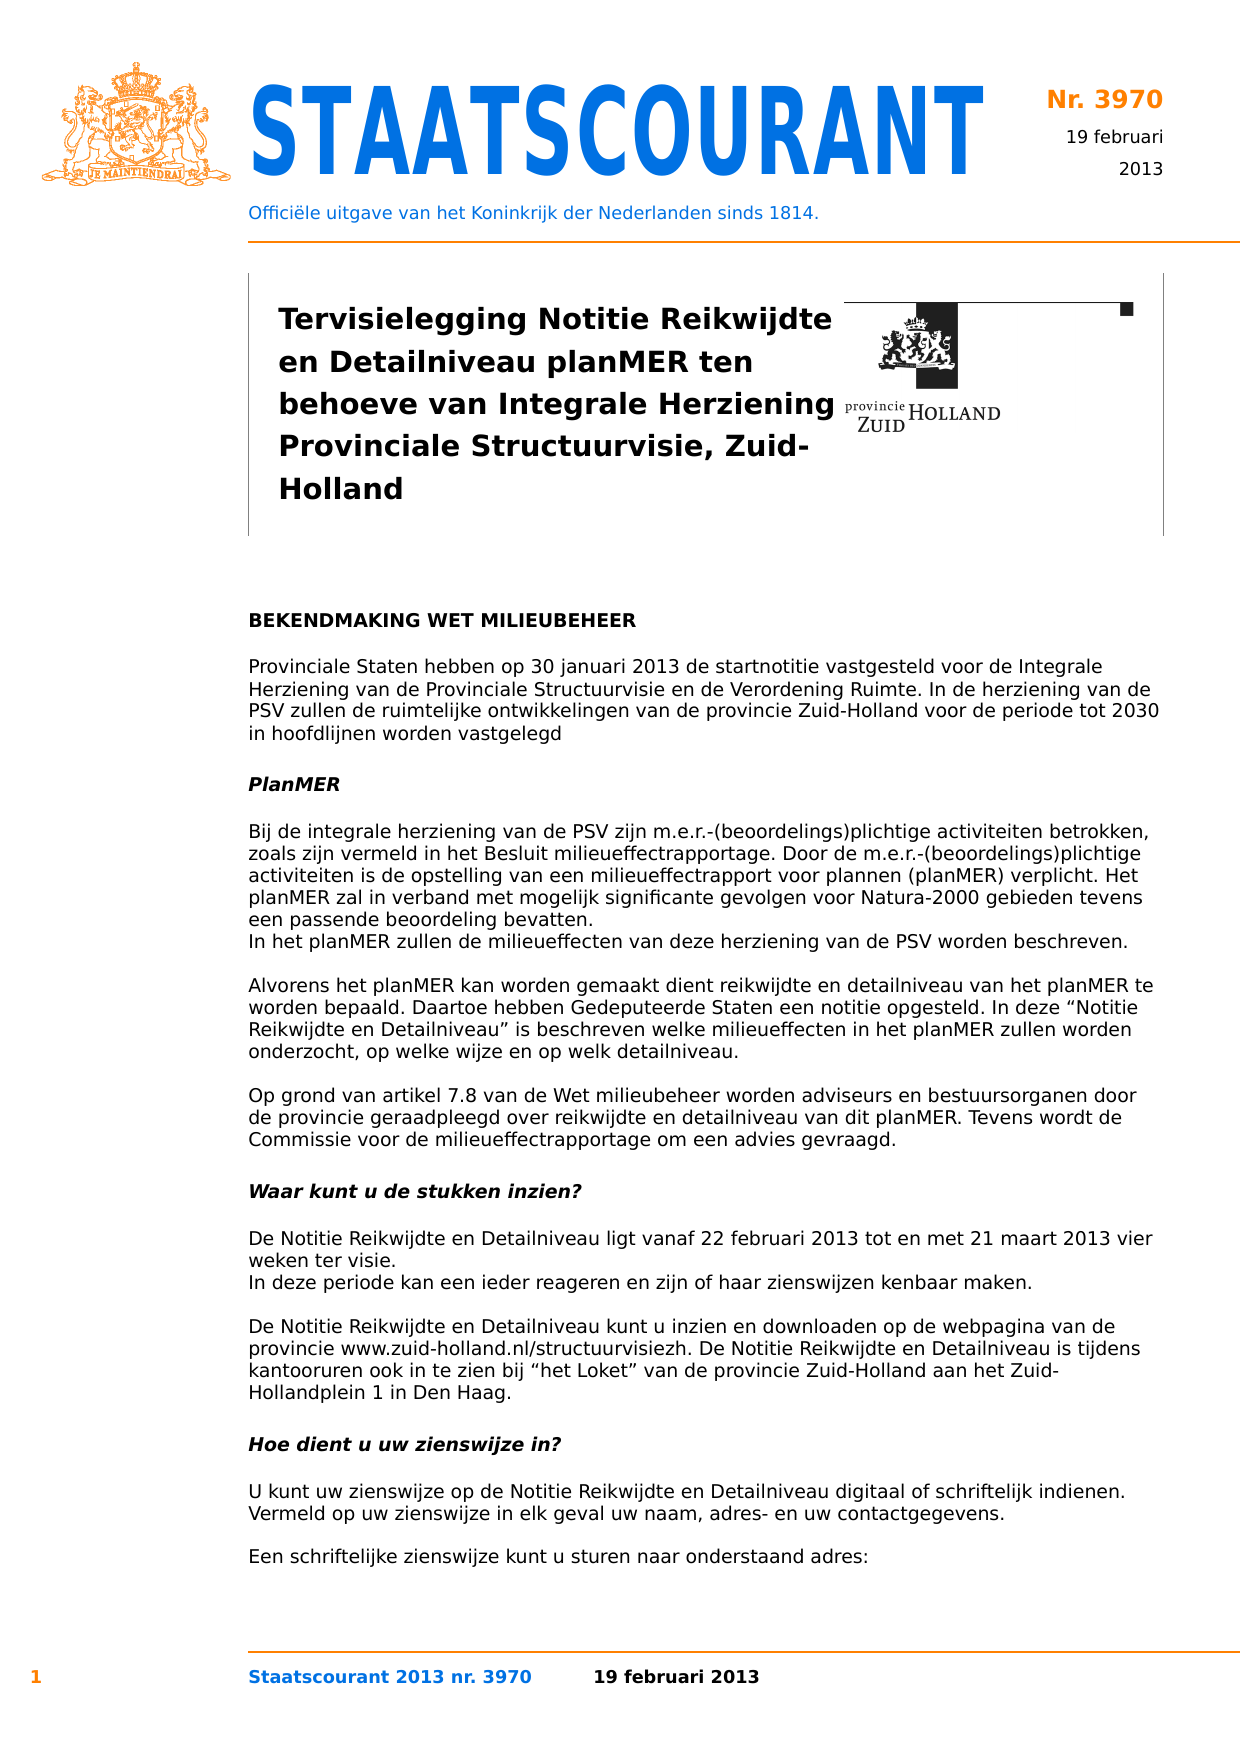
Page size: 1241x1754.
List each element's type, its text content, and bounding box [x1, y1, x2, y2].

picture [41, 62, 231, 186]
text Provinciale Staten hebben op 30 januari 2013 de startnotitie vastgesteld voor de Integrale Herziening van de Provinciale Structuurvisie en de Verordening Ruimte. In de herziening van de PSV zullen de ruimtelijke ontwikkelingen van de provincie Zuid-Holland voor de periode tot 2030 in hoofdlijnen worden vastgelegd [248, 656, 1163, 744]
table_header [25, 62, 248, 241]
table_header Nr. 3970 [998, 62, 1240, 121]
picture [844, 302, 1134, 433]
table_cell 2013 [998, 153, 1240, 203]
subtitle Hoe dient u uw zienswijze in? [248, 1433, 1163, 1456]
text Een schriftelijke zienswijze kunt u sturen naar onderstaand adres: [248, 1546, 1163, 1568]
text De Notitie Reikwijdte en Detailniveau kunt u inzien en downloaden op de webpagina van de provincie www.zuid-holland.nl/structuurvisiezh. De Notitie Reikwijdte en Detailniveau is tijdens kantooruren ook in te zien bij “het Loket” van de provincie Zuid-Holland aan het Zuid-Hollandplein 1 in Den Haag. [248, 1316, 1163, 1403]
text In deze periode kan een ieder reageren en zijn of haar zienswijzen kenbaar maken. [248, 1272, 1163, 1294]
text U kunt uw zienswijze op de Notitie Reikwijdte en Detailniveau digitaal of schriftelijk indienen. Vermeld op uw zienswijze in elk geval uw naam, adres- en uw contactgegevens. [248, 1481, 1163, 1524]
subtitle PlanMER [248, 774, 1163, 796]
table_header STAATSCOURANT [248, 62, 998, 203]
text Bij de integrale herziening van de PSV zijn m.e.r.-(beoordelings)plichtige activiteiten betrokken, zoals zijn vermeld in het Besluit milieueffectrapportage. Door de m.e.r.-(beoordelings)plichtige activiteiten is de opstelling van een milieueffectrapport voor plannen (planMER) verplicht. Het planMER zal in verband met mogelijk significante gevolgen voor Natura-2000 gebieden tevens een passende beoordeling bevatten. [248, 821, 1163, 931]
subtitle BEKENDMAKING WET MILIEUBEHEER [248, 609, 1163, 631]
table_cell 19 februari [998, 121, 1240, 153]
text In het planMER zullen de milieueffecten van deze herziening van de PSV worden beschreven. [248, 931, 1163, 953]
subtitle Waar kunt u de stukken inzien? [248, 1181, 1163, 1203]
text Op grond van artikel 7.8 van de Wet milieubeheer worden adviseurs en bestuursorganen door de provincie geraadpleegd over reikwijdte en detailniveau van dit planMER. Tevens wordt de Commissie voor de milieueffectrapportage om een advies gevraagd. [248, 1085, 1163, 1151]
text De Notitie Reikwijdte en Detailniveau ligt vanaf 22 februari 2013 tot en met 21 maart 2013 vier weken ter visie. [248, 1228, 1163, 1272]
subtitle Tervisielegging Notitie Reikwijdte en Detailniveau planMER ten behoeve van Integrale Herziening Provinciale Structuurvisie, Zuid-Holland [249, 273, 1163, 536]
text Alvorens het planMER kan worden gemaakt dient reikwijdte en detailniveau van het planMER te worden bepaald. Daartoe hebben Gedeputeerde Staten een notitie opgesteld. In deze “Notitie Reikwijdte en Detailniveau” is beschreven welke milieueffecten in het planMER zullen worden onderzocht, op welke wijze en op welk detailniveau. [248, 975, 1163, 1063]
table_cell Officiële uitgave van het Koninkrijk der Nederlanden sinds 1814. [248, 203, 1240, 241]
